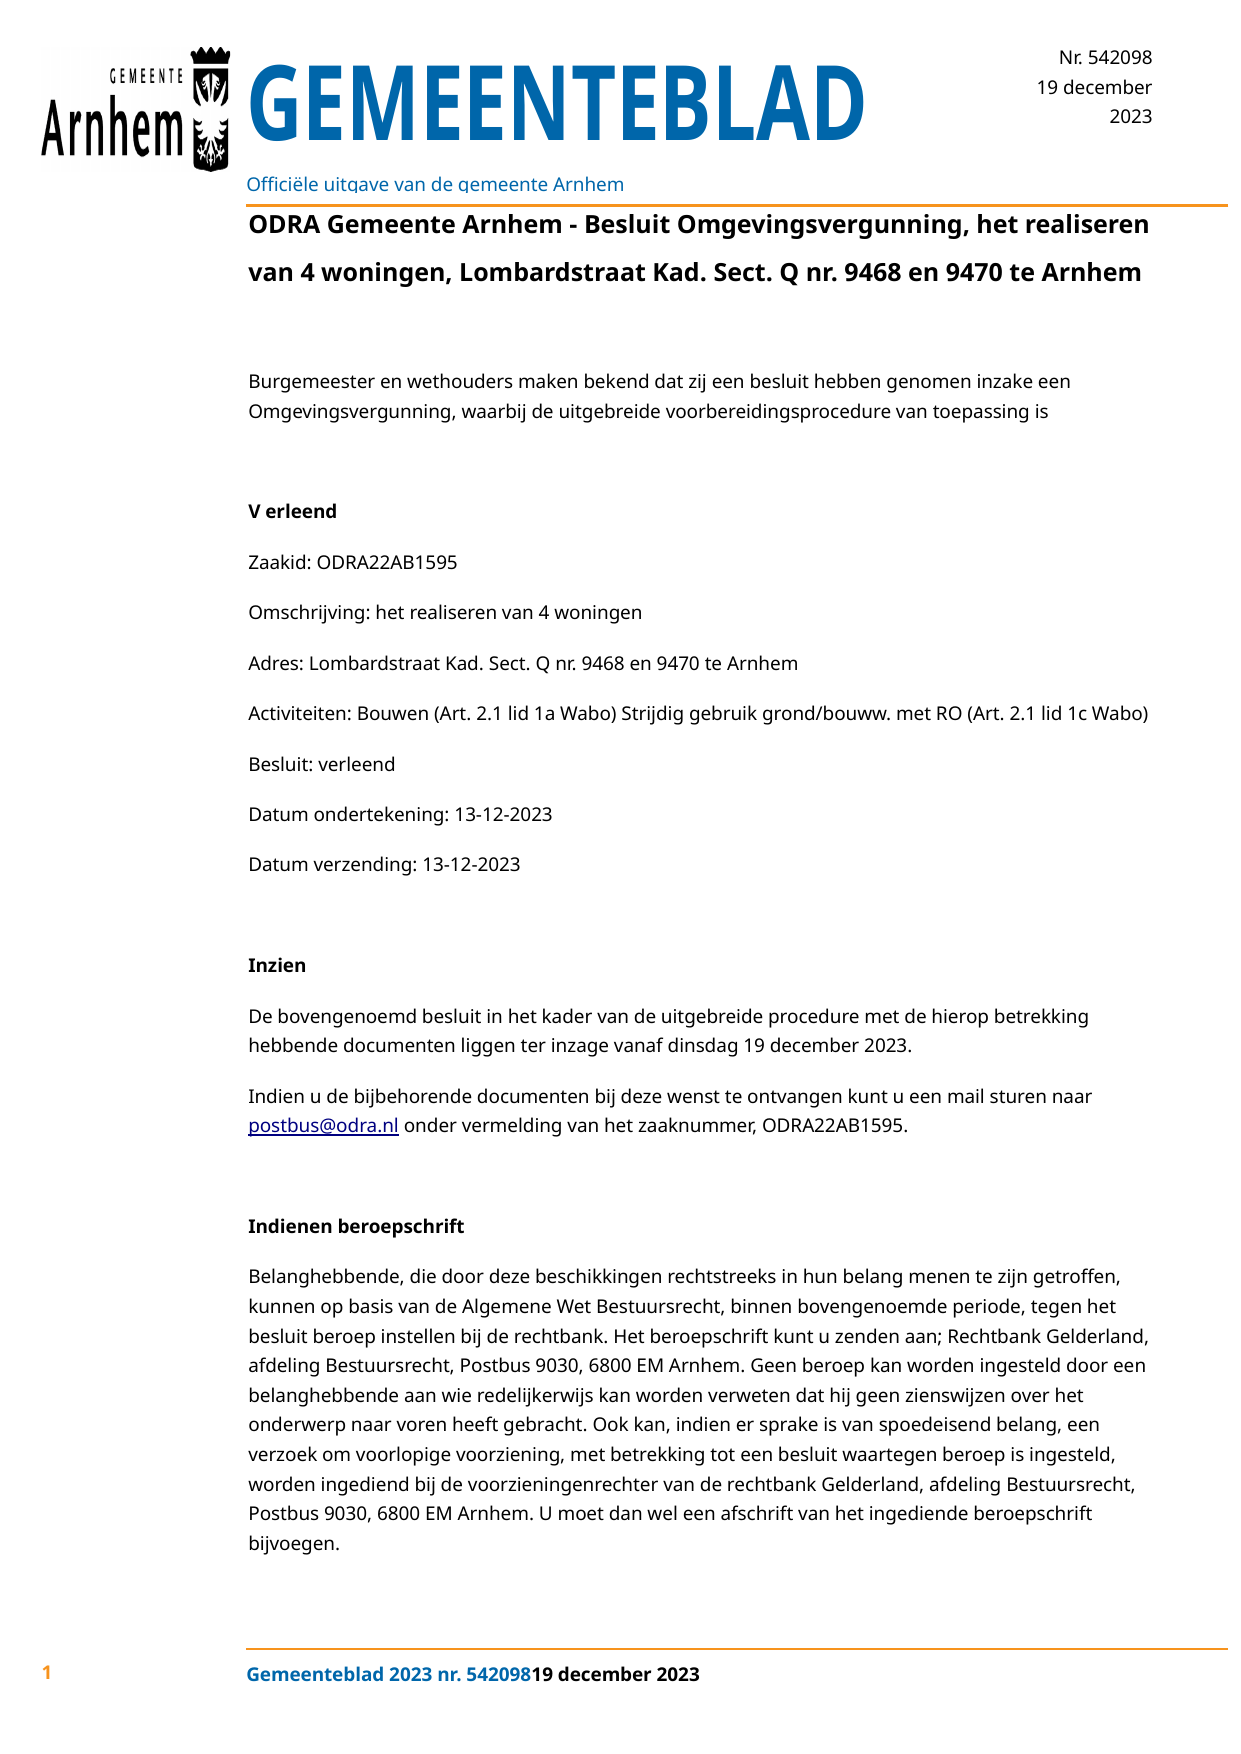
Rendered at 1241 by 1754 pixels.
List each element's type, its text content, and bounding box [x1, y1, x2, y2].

text Belanghebbende, die door deze beschikkingen rechtstreeks in hun belang menen te zijn getroffen, kunnen op basis van de Algemene Wet Bestuursrecht, binnen bovengenoemde periode, tegen het besluit beroep instellen bij de rechtbank. Het beroepschrift kunt u zenden aan; Rechtbank Gelderland, afdeling Bestuursrecht, Postbus 9030, 6800 EM Arnhem. Geen beroep kan worden ingesteld door een belanghebbende aan wie redelijkerwijs kan worden verweten dat hij geen zienswijzen over het onderwerp naar voren heeft gebracht. Ook kan, indien er sprake is van spoedeisend belang, een verzoek om voorlopige voorziening, met betrekking tot een besluit waartegen beroep is ingesteld, worden ingediend bij de voorzieningenrechter van de rechtbank Gelderland, afdeling Bestuursrecht, Postbus 9030, 6800 EM Arnhem. U moet dan wel een afschrift van het ingediende beroepschrift bijvoegen. [248, 1264, 1152, 1556]
text V erleend [248, 499, 1152, 524]
text Omschrijving: het realiseren van 4 woningen [248, 599, 1152, 625]
text Zaakid: ODRA22AB1595 [248, 549, 1152, 575]
text De bovengenoemd besluit in het kader van de uitgebreide procedure met de hierop betrekking hebbende documenten liggen ter inzage vanaf dinsdag 19 december 2023. [248, 1003, 1152, 1058]
text Inzien [248, 952, 1152, 978]
text Indienen beroepschrift [248, 1213, 1152, 1239]
text Besluit: verleend [248, 751, 1152, 777]
text Indien u de bijbehorende documenten bij deze wenst te ontvangen kunt u een mail sturen naar postbus@odra.nl onder vermelding van het zaaknummer, ODRA22AB1595. [248, 1083, 1152, 1138]
picture [41, 47, 231, 172]
text Datum verzending: 13-12-2023 [248, 852, 1152, 877]
text ODRA Gemeente Arnhem - Besluit Omgevingsvergunning, het realiseren van 4 woningen, Lombardstraat Kad. Sect. Q nr. 9468 en 9470 te Arnhem [248, 207, 1152, 288]
text Burgemeester en wethouders maken bekend dat zij een besluit hebben genomen inzake een Omgevingsvergunning, waarbij de uitgebreide voorbereidingsprocedure van toepassing is [248, 368, 1152, 424]
text Adres: Lombardstraat Kad. Sect. Q nr. 9468 en 9470 te Arnhem [248, 650, 1152, 676]
text Datum ondertekening: 13-12-2023 [248, 801, 1152, 827]
text Activiteiten: Bouwen (Art. 2.1 lid 1a Wabo) Strijdig gebruik grond/bouww. met RO (Art. 2.1 lid 1c Wabo) [248, 700, 1152, 726]
